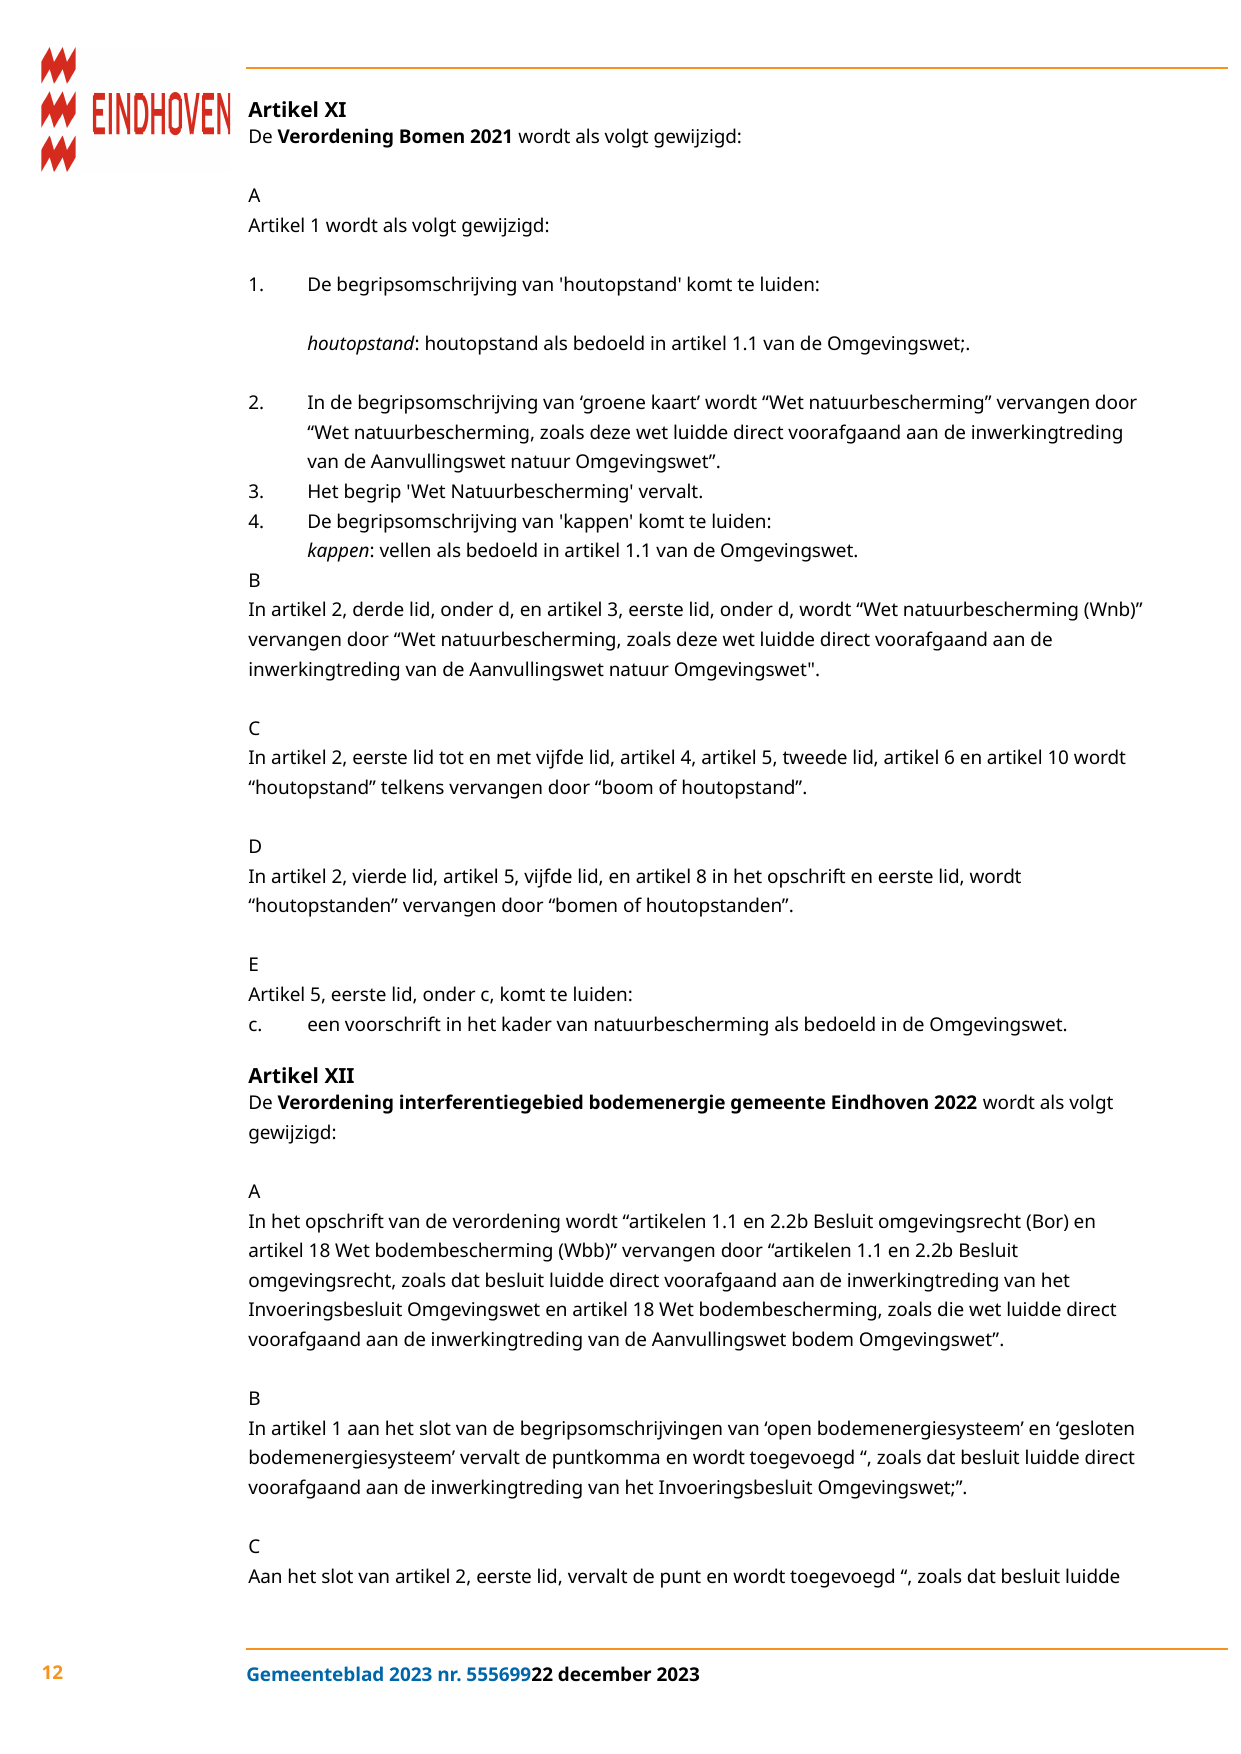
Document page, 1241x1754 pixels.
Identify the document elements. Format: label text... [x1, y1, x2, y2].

text A [248, 1178, 1152, 1204]
text C [248, 715, 1152, 741]
text In artikel 2, derde lid, onder d, en artikel 3, eerste lid, onder d, wordt “Wet natuurbescherming (Wnb)” vervangen door “Wet natuurbescherming, zoals deze wet luidde direct voorafgaand aan de inwerkingtreding van de Aanvullingswet natuur Omgevingswet". [248, 597, 1152, 681]
text In artikel 1 aan het slot van de begripsomschrijvingen van ‘open bodemenergiesysteem’ en ‘gesloten bodemenergiesysteem’ vervalt de puntkomma en wordt toegevoegd “, zoals dat besluit luidde direct voorafgaand aan de inwerkingtreding van het Invoeringsbesluit Omgevingswet;”. [248, 1415, 1152, 1500]
list In de begripsomschrijving van ‘groene kaart’ wordt “Wet natuurbescherming” vervangen door “Wet natuurbescherming, zoals deze wet luidde direct voorafgaand aan de inwerkingtreding van de Aanvullingswet natuur Omgevingswet”. [248, 389, 1152, 474]
text D [248, 833, 1152, 859]
text B [248, 1385, 1152, 1411]
text De Verordening Bomen 2021 wordt als volgt gewijzigd: [248, 123, 1152, 149]
text De Verordening interferentiegebied bodemenergie gemeente Eindhoven 2022 wordt als volgt gewijzigd: [248, 1089, 1152, 1145]
text B [248, 567, 1152, 593]
text A [248, 182, 1152, 208]
list kappen: vellen als bedoeld in artikel 1.1 van de Omgevingswet. [248, 537, 1152, 563]
text In het opschrift van de verordening wordt “artikelen 1.1 en 2.2b Besluit omgevingsrecht (Bor) en artikel 18 Wet bodembescherming (Wbb)” vervangen door “artikelen 1.1 en 2.2b Besluit omgevingsrecht, zoals dat besluit luidde direct voorafgaand aan de inwerkingtreding van het Invoeringsbesluit Omgevingswet en artikel 18 Wet bodembescherming, zoals die wet luidde direct voorafgaand aan de inwerkingtreding van de Aanvullingswet bodem Omgevingswet”. [248, 1208, 1152, 1352]
text Aan het slot van artikel 2, eerste lid, vervalt de punt en wordt toegevoegd “, zoals dat besluit luidde [248, 1563, 1152, 1589]
text In artikel 2, vierde lid, artikel 5, vijfde lid, en artikel 8 in het opschrift en eerste lid, wordt “houtopstanden” vervangen door “bomen of houtopstanden”. [248, 863, 1152, 918]
text E [248, 952, 1152, 977]
text C [248, 1533, 1152, 1559]
picture [41, 47, 231, 172]
text Artikel 5, eerste lid, onder c, komt te luiden: [248, 981, 1152, 1007]
text Artikel 1 wordt als volgt gewijzigd: [248, 212, 1152, 238]
list De begripsomschrijving van 'houtopstand' komt te luiden: [248, 271, 1152, 297]
list De begripsomschrijving van 'kappen' komt te luiden: [248, 508, 1152, 533]
text Artikel XII [248, 1061, 1152, 1089]
text Artikel XI [248, 95, 1152, 123]
text In artikel 2, eerste lid tot en met vijfde lid, artikel 4, artikel 5, tweede lid, artikel 6 en artikel 10 wordt “houtopstand” telkens vervangen door “boom of houtopstand”. [248, 744, 1152, 800]
list een voorschrift in het kader van natuurbescherming als bedoeld in de Omgevingswet. [248, 1011, 1152, 1036]
list houtopstand: houtopstand als bedoeld in artikel 1.1 van de Omgevingswet;. [248, 330, 1152, 356]
list Het begrip 'Wet Natuurbescherming' vervalt. [248, 478, 1152, 504]
